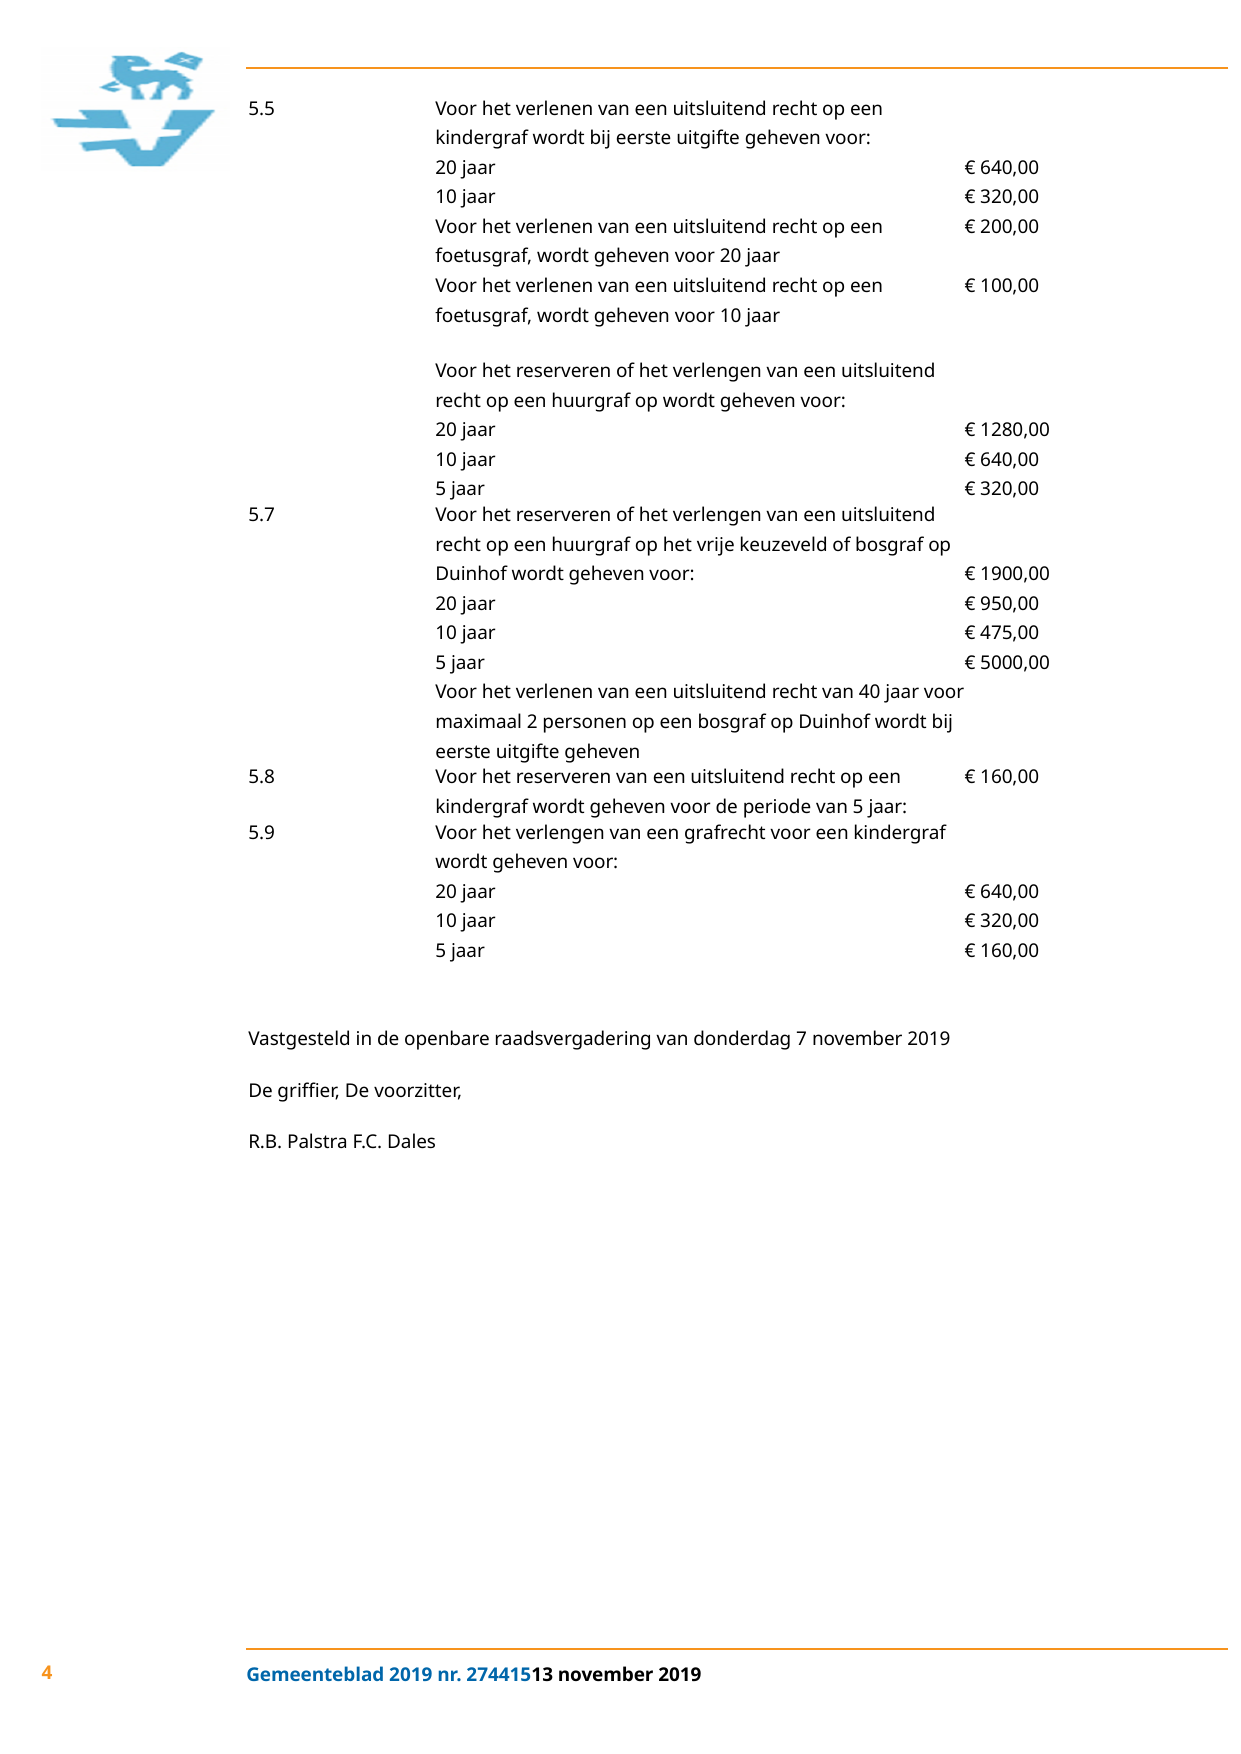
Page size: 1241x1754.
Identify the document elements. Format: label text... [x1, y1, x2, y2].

picture [41, 47, 231, 172]
table_cell 5.7 [248, 501, 435, 764]
table_cell € 640,00 € 320,00 € 160,00 [964, 819, 1152, 963]
text R.B. Palstra F.C. Dales [248, 1128, 1152, 1154]
table_cell Voor het reserveren of het verlengen van een uitsluitend recht op een huurgraf op het vrije keuzeveld of bosgraf op Duinhof wordt geheven voor: 20 jaar 10 jaar 5 jaar Voor het verlenen van een uitsluitend recht van 40 jaar voor maximaal 2 personen op een bosgraf op Duinhof wordt bij eerste uitgifte geheven [435, 501, 964, 764]
table_cell 5.9 [248, 819, 435, 963]
table_cell € 1280,00 € 640,00 € 320,00 [964, 357, 1152, 501]
text Vastgesteld in de openbare raadsvergadering van donderdag 7 november 2019 [248, 1025, 1152, 1051]
table_cell € 1900,00 € 950,00 € 475,00 € 5000,00 [964, 501, 1152, 764]
table_cell Voor het verlenen van een uitsluitend recht op een kindergraf wordt bij eerste uitgifte geheven voor: 20 jaar 10 jaar Voor het verlenen van een uitsluitend recht op een foetusgraf, wordt geheven voor 20 jaar Voor het verlenen van een uitsluitend recht op een foetusgraf, wordt geheven voor 10 jaar [435, 95, 964, 357]
table_cell 5.8 [248, 764, 435, 819]
table_cell 5.5 [248, 95, 435, 357]
table_cell [248, 357, 435, 501]
table_cell € 160,00 [964, 764, 1152, 819]
table_cell Voor het reserveren van een uitsluitend recht op een kindergraf wordt geheven voor de periode van 5 jaar: [435, 764, 964, 819]
table_cell Voor het verlengen van een grafrecht voor een kindergraf wordt geheven voor: 20 jaar 10 jaar 5 jaar [435, 819, 964, 963]
table_cell Voor het reserveren of het verlengen van een uitsluitend recht op een huurgraf op wordt geheven voor: 20 jaar 10 jaar 5 jaar [435, 357, 964, 501]
table_cell € 640,00 € 320,00 € 200,00 € 100,00 [964, 95, 1152, 357]
text De griffier, De voorzitter, [248, 1077, 1152, 1103]
